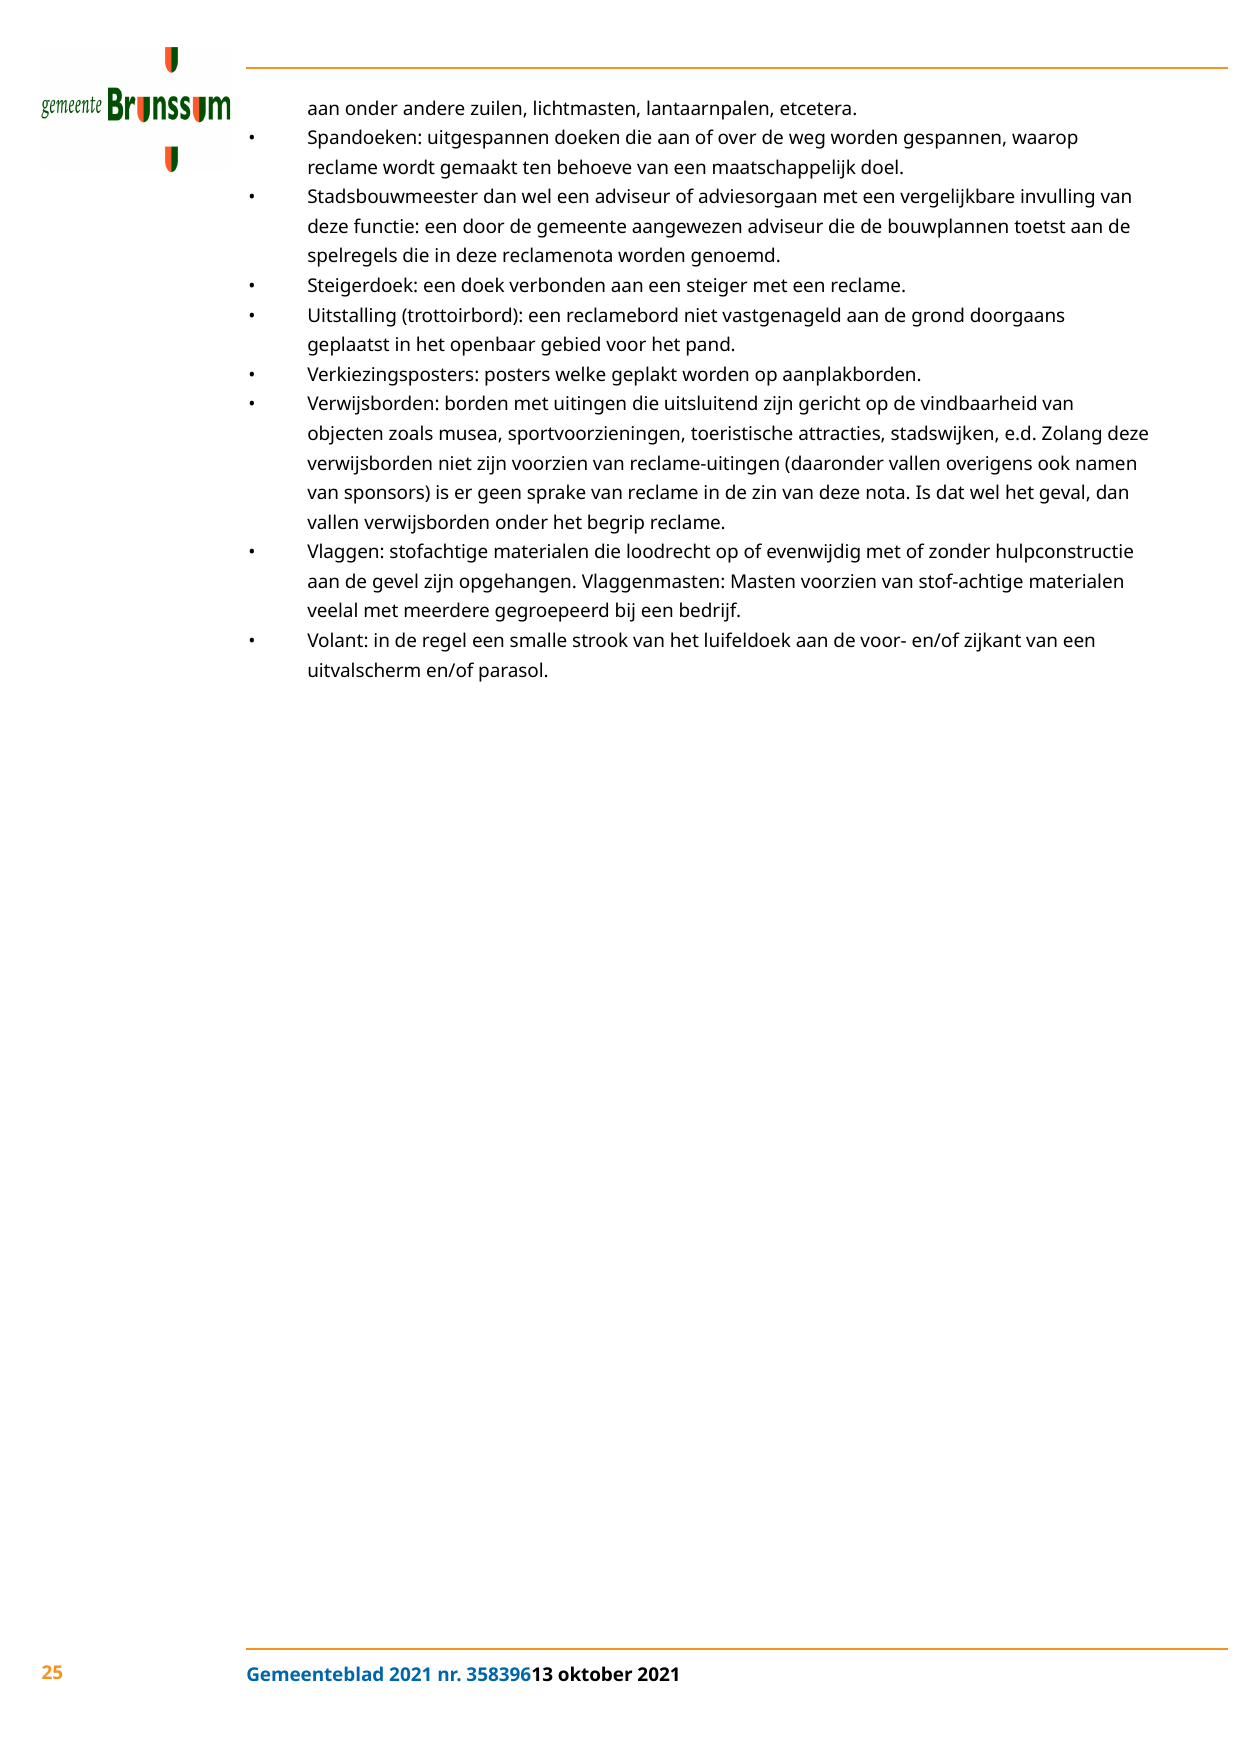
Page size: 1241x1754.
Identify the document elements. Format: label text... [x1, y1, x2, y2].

list Spandoeken: uitgespannen doeken die aan of over de weg worden gespannen, waarop reclame wordt gemaakt ten behoeve van een maatschappelijk doel. [248, 124, 1152, 180]
list Verwijsborden: borden met uitingen die uitsluitend zijn gericht op de vindbaarheid van objecten zoals musea, sportvoorzieningen, toeristische attracties, stadswijken, e.d. Zolang deze verwijsborden niet zijn voorzien van reclame-uitingen (daaronder vallen overigens ook namen van sponsors) is er geen sprake van reclame in de zin van deze nota. Is dat wel het geval, dan vallen verwijsborden onder het begrip reclame. [248, 391, 1152, 535]
list Uitstalling (trottoirbord): een reclamebord niet vastgenageld aan de grond doorgaans geplaatst in het openbaar gebied voor het pand. [248, 302, 1152, 357]
picture [41, 47, 231, 172]
list Volant: in de regel een smalle strook van het luifeldoek aan de voor- en/of zijkant van een uitvalscherm en/of parasol. [248, 627, 1152, 683]
list Vlaggen: stofachtige materialen die loodrecht op of evenwijdig met of zonder hulpconstructie aan de gevel zijn opgehangen. Vlaggenmasten: Masten voorzien van stof-achtige materialen veelal met meerdere gegroepeerd bij een bedrijf. [248, 538, 1152, 623]
list Stadsbouwmeester dan wel een adviseur of adviesorgaan met een vergelijkbare invulling van deze functie: een door de gemeente aangewezen adviseur die de bouwplannen toetst aan de spelregels die in deze reclamenota worden genoemd. [248, 183, 1152, 268]
list Verkiezingsposters: posters welke geplakt worden op aanplakborden. [248, 361, 1152, 387]
list Steigerdoek: een doek verbonden aan een steiger met een reclame. [248, 272, 1152, 298]
list aan onder andere zuilen, lichtmasten, lantaarnpalen, etcetera. [248, 95, 1152, 121]
